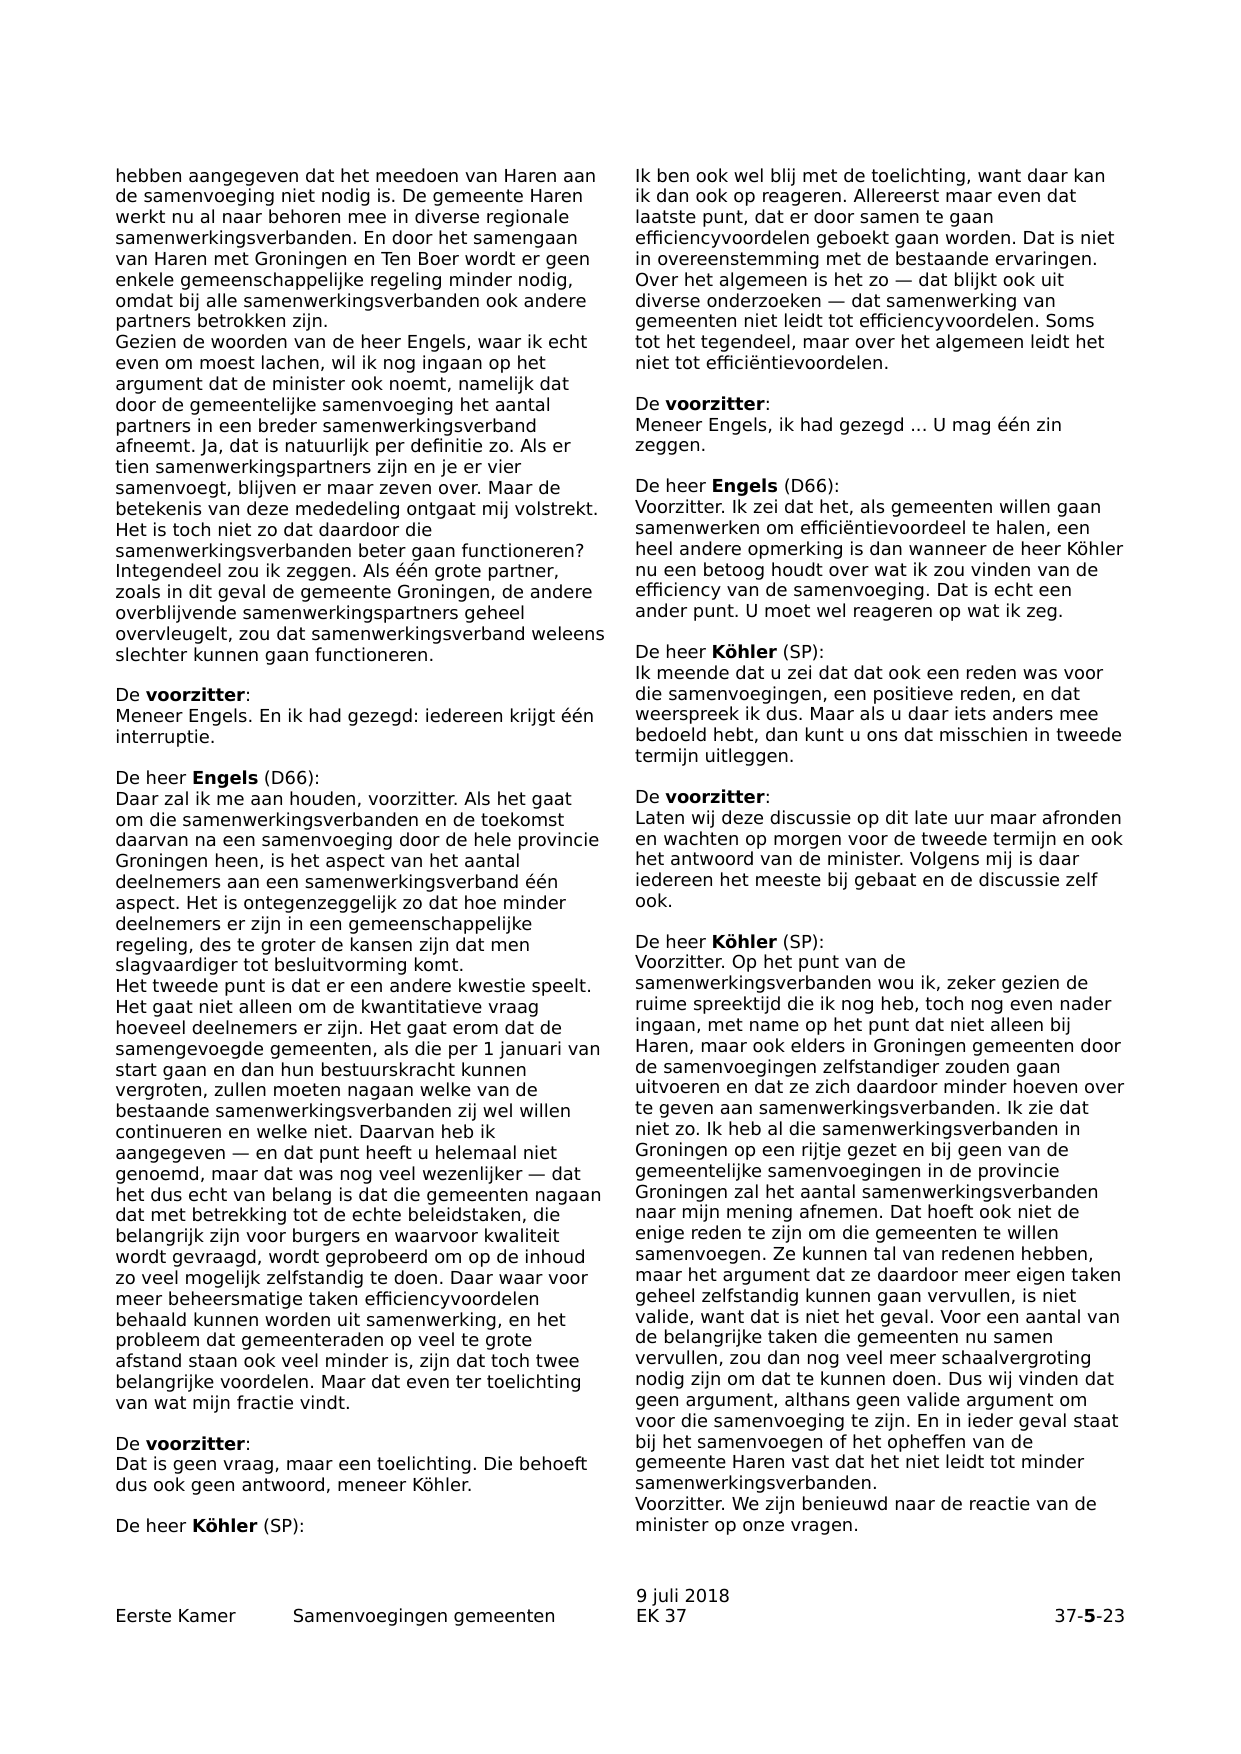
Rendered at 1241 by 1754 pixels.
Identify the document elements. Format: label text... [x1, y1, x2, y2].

text Voorzitter. Ik zei dat het, als gemeenten willen gaan samenwerken om efficiëntievoordeel te halen, een heel andere opmerking is dan wanneer de heer Köhler nu een betoog houdt over wat ik zou vinden van de efficiency van de samenvoeging. Dat is echt een ander punt. U moet wel reageren op wat ik zeg. [635, 497, 1125, 622]
text Ik ben ook wel blij met de toelichting, want daar kan ik dan ook op reageren. Allereerst maar even dat laatste punt, dat er door samen te gaan efficiencyvoordelen geboekt gaan worden. Dat is niet in overeenstemming met de bestaande ervaringen. Over het algemeen is het zo — dat blijkt ook uit diverse onderzoeken — dat samenwerking van gemeenten niet leidt tot efficiencyvoordelen. Soms tot het tegendeel, maar over het algemeen leidt het niet tot efficiëntievoordelen. [635, 165, 1125, 374]
text Meneer Engels. En ik had gezegd: iedereen krijgt één interruptie. [115, 706, 605, 748]
text Voorzitter. We zijn benieuwd naar de reactie van de minister op onze vragen. [635, 1494, 1125, 1536]
text Het tweede punt is dat er een andere kwestie speelt. Het gaat niet alleen om de kwantitatieve vraag hoeveel deelnemers er zijn. Het gaat erom dat de samengevoegde gemeenten, als die per 1 januari van start gaan en dan hun bestuurskracht kunnen vergroten, zullen moeten nagaan welke van de bestaande samenwerkingsverbanden zij wel willen continueren en welke niet. Daarvan heb ik aangegeven — en dat punt heeft u helemaal niet genoemd, maar dat was nog veel wezenlijker — dat het dus echt van belang is dat die gemeenten nagaan dat met betrekking tot de echte beleidstaken, die belangrijk zijn voor burgers en waarvoor kwaliteit wordt gevraagd, wordt geprobeerd om op de inhoud zo veel mogelijk zelfstandig te doen. Daar waar voor meer beheersmatige taken efficiencyvoordelen behaald kunnen worden uit samenwerking, en het probleem dat gemeenteraden op veel te grote afstand staan ook veel minder is, zijn dat toch twee belangrijke voordelen. Maar dat even ter toelichting van wat mijn fractie vindt. [115, 976, 605, 1413]
text Gezien de woorden van de heer Engels, waar ik echt even om moest lachen, wil ik nog ingaan op het argument dat de minister ook noemt, namelijk dat door de gemeentelijke samenvoeging het aantal partners in een breder samenwerkingsverband afneemt. Ja, dat is natuurlijk per definitie zo. Als er tien samenwerkingspartners zijn en je er vier samenvoegt, blijven er maar zeven over. Maar de betekenis van deze mededeling ontgaat mij volstrekt. Het is toch niet zo dat daardoor die samenwerkingsverbanden beter gaan functioneren? Integendeel zou ik zeggen. Als één grote partner, zoals in dit geval de gemeente Groningen, de andere overblijvende samenwerkingspartners geheel overvleugelt, zou dat samenwerkingsverband weleens slechter kunnen gaan functioneren. [115, 332, 605, 665]
text De heer Köhler (SP): [115, 1516, 605, 1537]
text De voorzitter: [635, 787, 1125, 807]
text De heer Köhler (SP): [635, 642, 1125, 662]
text Meneer Engels, ik had gezegd ... U mag één zin zeggen. [635, 414, 1125, 456]
text Daar zal ik me aan houden, voorzitter. Als het gaat om die samenwerkingsverbanden en de toekomst daarvan na een samenvoeging door de hele provincie Groningen heen, is het aspect van het aantal deelnemers aan een samenwerkingsverband één aspect. Het is ontegenzeggelijk zo dat hoe minder deelnemers er zijn in een gemeenschappelijke regeling, des te groter de kansen zijn dat men slagvaardiger tot besluitvorming komt. [115, 788, 605, 976]
text Voorzitter. Op het punt van de samenwerkingsverbanden wou ik, zeker gezien de ruime spreektijd die ik nog heb, toch nog even nader ingaan, met name op het punt dat niet alleen bij Haren, maar ook elders in Groningen gemeenten door de samenvoegingen zelfstandiger zouden gaan uitvoeren en dat ze zich daardoor minder hoeven over te geven aan samenwerkingsverbanden. Ik zie dat niet zo. Ik heb al die samenwerkingsverbanden in Groningen op een rijtje gezet en bij geen van de gemeentelijke samenvoegingen in de provincie Groningen zal het aantal samenwerkingsverbanden naar mijn mening afnemen. Dat hoeft ook niet de enige reden te zijn om die gemeenten te willen samenvoegen. Ze kunnen tal van redenen hebben, maar het argument dat ze daardoor meer eigen taken geheel zelfstandig kunnen gaan vervullen, is niet valide, want dat is niet het geval. Voor een aantal van de belangrijke taken die gemeenten nu samen vervullen, zou dan nog veel meer schaalvergroting nodig zijn om dat te kunnen doen. Dus wij vinden dat geen argument, althans geen valide argument om voor die samenvoeging te zijn. En in ieder geval staat bij het samenvoegen of het opheffen van de gemeente Haren vast dat het niet leidt tot minder samenwerkingsverbanden. [635, 952, 1125, 1494]
text De voorzitter: [635, 394, 1125, 414]
text De heer Köhler (SP): [635, 932, 1125, 952]
text De heer Engels (D66): [115, 768, 605, 788]
text De voorzitter: [115, 685, 605, 706]
text Ik meende dat u zei dat dat ook een reden was voor die samenvoegingen, een positieve reden, en dat weerspreek ik dus. Maar als u daar iets anders mee bedoeld hebt, dan kunt u ons dat misschien in tweede termijn uitleggen. [635, 662, 1125, 767]
text hebben aangegeven dat het meedoen van Haren aan de samenvoeging niet nodig is. De gemeente Haren werkt nu al naar behoren mee in diverse regionale samenwerkingsverbanden. En door het samengaan van Haren met Groningen en Ten Boer wordt er geen enkele gemeenschappelijke regeling minder nodig, omdat bij alle samenwerkingsverbanden ook andere partners betrokken zijn. [115, 165, 605, 332]
text Dat is geen vraag, maar een toelichting. Die behoeft dus ook geen antwoord, meneer Köhler. [115, 1454, 605, 1496]
text De voorzitter: [115, 1433, 605, 1454]
text Laten wij deze discussie op dit late uur maar afronden en wachten op morgen voor de tweede termijn en ook het antwoord van de minister. Volgens mij is daar iedereen het meeste bij gebaat en de discussie zelf ook. [635, 807, 1125, 912]
text De heer Engels (D66): [635, 476, 1125, 497]
